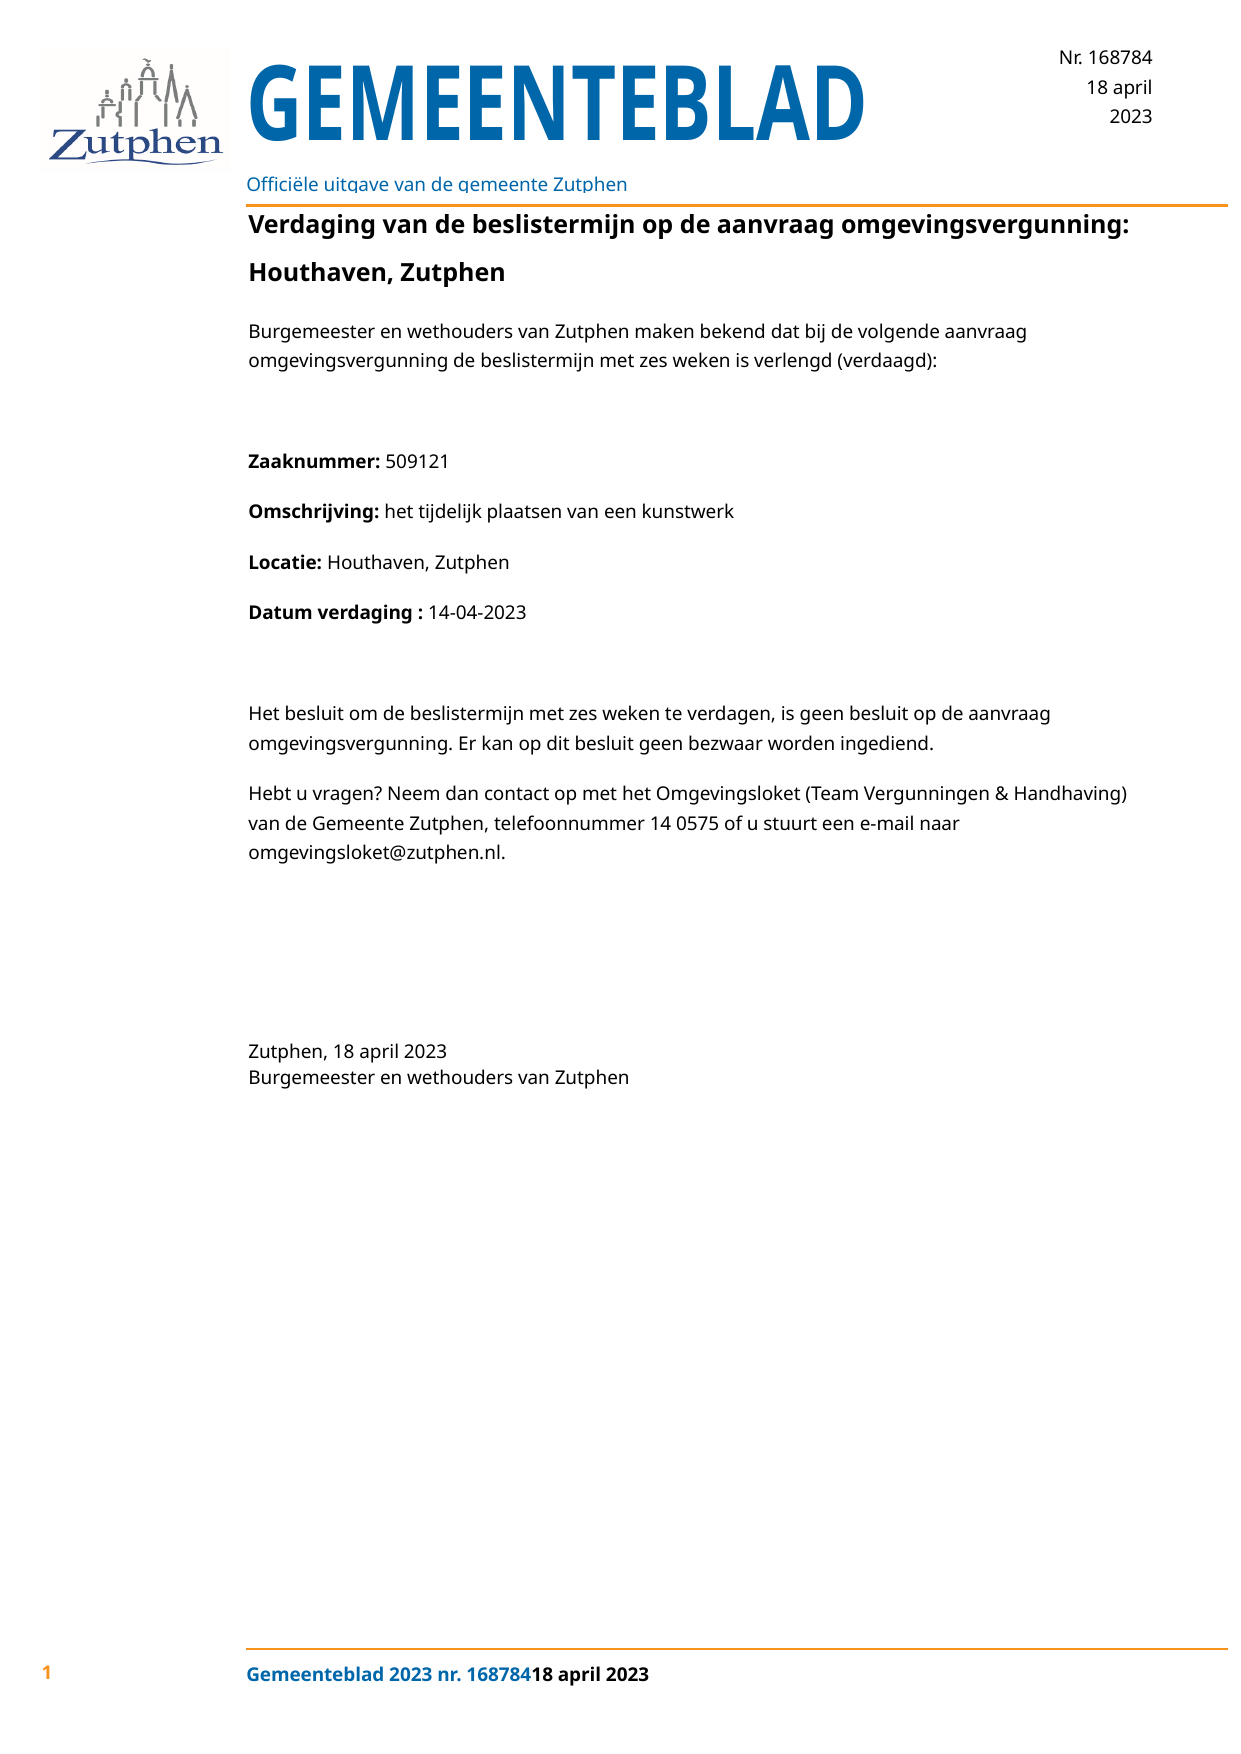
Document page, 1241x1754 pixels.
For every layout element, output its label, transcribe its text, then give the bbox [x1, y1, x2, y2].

text Verdaging van de beslistermijn op de aanvraag omgevingsvergunning: Houthaven, Zutphen [248, 207, 1152, 288]
picture [41, 47, 231, 172]
text Zutphen, 18 april 2023 [248, 1039, 1152, 1064]
text Burgemeester en wethouders van Zutphen maken bekend dat bij de volgende aanvraag omgevingsvergunning de beslistermijn met zes weken is verlengd (verdaagd): [248, 318, 1152, 373]
text Hebt u vragen? Neem dan contact op met het Omgevingsloket (Team Vergunningen & Handhaving) van de Gemeente Zutphen, telefoonnummer 14 0575 of u stuurt een e-mail naar omgevingsloket@zutphen.nl. [248, 780, 1152, 865]
text Locatie: Houthaven, Zutphen [248, 549, 1152, 575]
text Zaaknummer: 509121 [248, 448, 1152, 474]
text Burgemeester en wethouders van Zutphen [248, 1064, 1152, 1090]
text Omschrijving: het tijdelijk plaatsen van een kunstwerk [248, 499, 1152, 524]
text Het besluit om de beslistermijn met zes weken te verdagen, is geen besluit op de aanvraag omgevingsvergunning. Er kan op dit besluit geen bezwaar worden ingediend. [248, 700, 1152, 756]
text Datum verdaging : 14-04-2023 [248, 599, 1152, 625]
